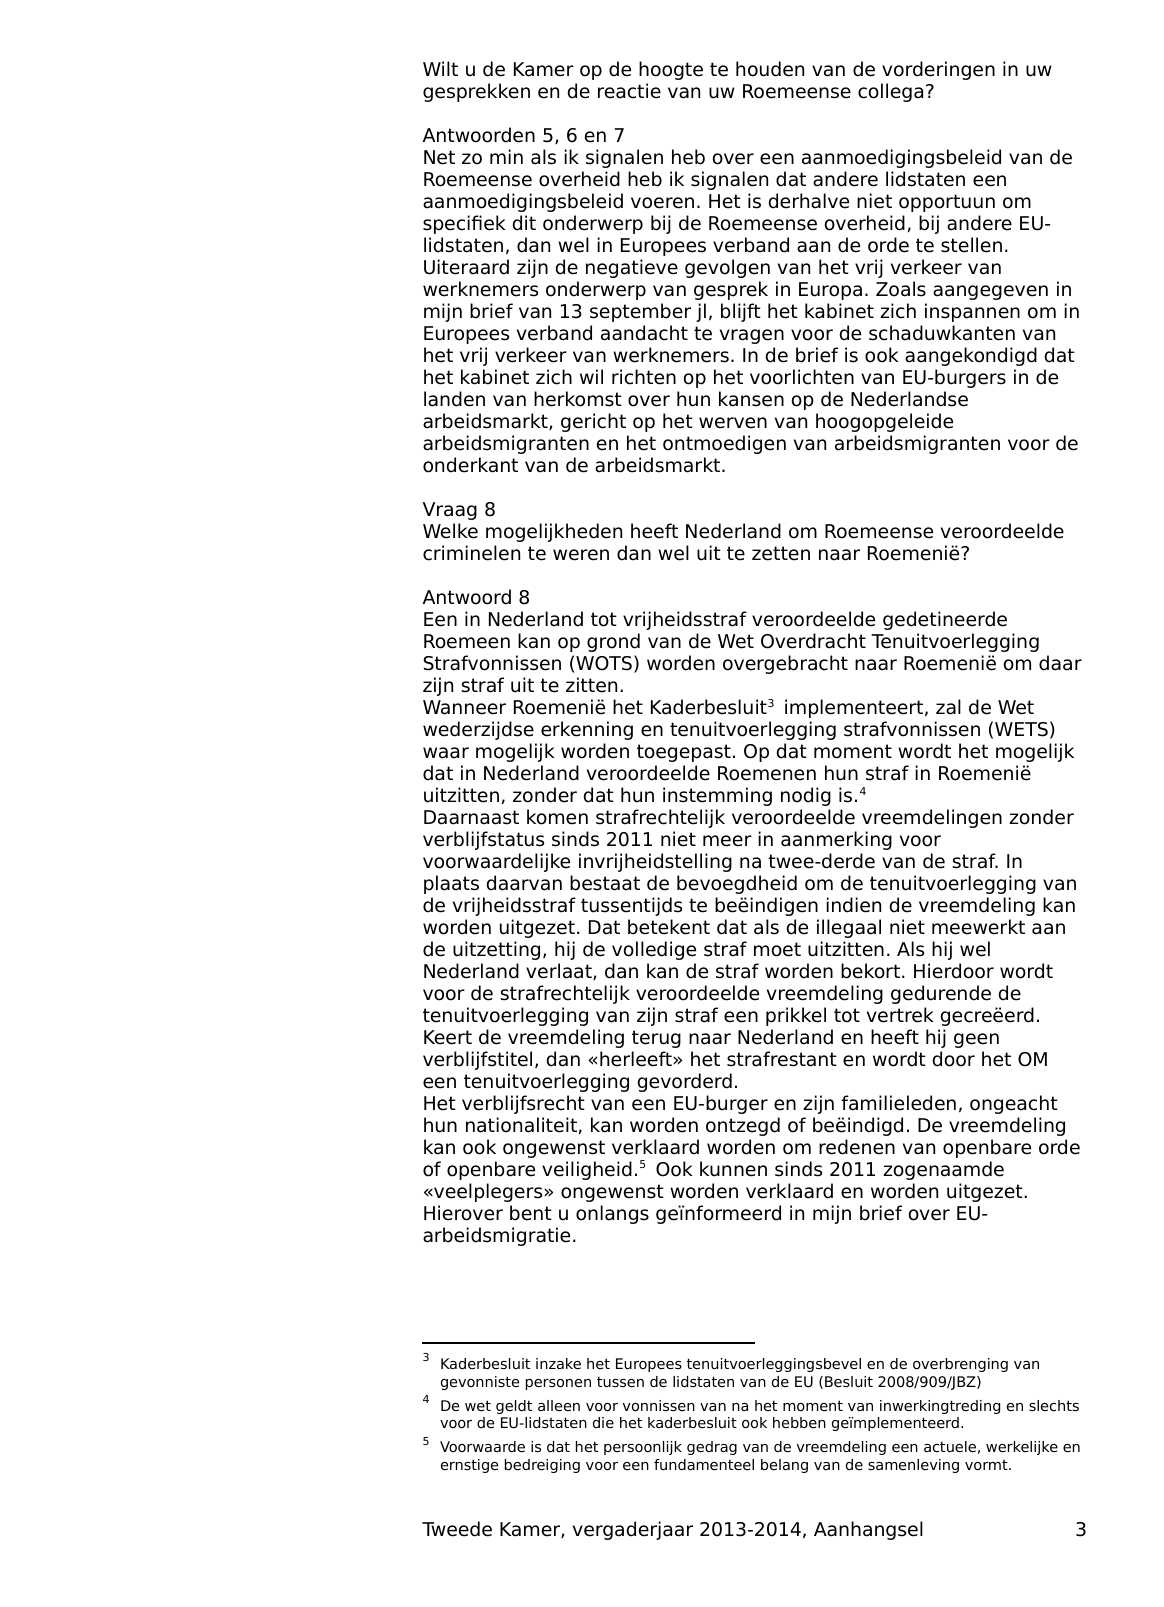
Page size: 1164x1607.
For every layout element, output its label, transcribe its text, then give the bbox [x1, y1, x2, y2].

text Een in Nederland tot vrijheidsstraf veroordeelde gedetineerde Roemeen kan op grond van de Wet Overdracht Tenuitvoerlegging Strafvonnissen (WOTS) worden overgebracht naar Roemenië om daar zijn straf uit te zitten. [422, 609, 1087, 697]
text Het verblijfsrecht van een EU-burger en zijn familieleden, ongeacht hun nationaliteit, kan worden ontzegd of beëindigd. De vreemdeling kan ook ongewenst verklaard worden om redenen van openbare orde of openbare veiligheid. Ook kunnen sinds 2011 zogenaamde «veelplegers» ongewenst worden verklaard en worden uitgezet. Hierover bent u onlangs geïnformeerd in mijn brief over EU-arbeidsmigratie. [422, 1093, 1087, 1247]
text Kaderbesluit inzake het Europees tenuitvoerleggingsbevel en de overbrenging van gevonniste personen tussen de lidstaten van de EU (Besluit 2008/909/JBZ) [422, 1352, 1087, 1391]
text Wilt u de Kamer op de hoogte te houden van de vorderingen in uw gesprekken en de reactie van uw Roemeense collega? [422, 59, 1087, 103]
text Uiteraard zijn de negatieve gevolgen van het vrij verkeer van werknemers onderwerp van gesprek in Europa. Zoals aangegeven in mijn brief van 13 september jl, blijft het kabinet zich inspannen om in Europees verband aandacht te vragen voor de schaduwkanten van het vrij verkeer van werknemers. In de brief is ook aangekondigd dat het kabinet zich wil richten op het voorlichten van EU-burgers in de landen van herkomst over hun kansen op de Nederlandse arbeidsmarkt, gericht op het werven van hoogopgeleide arbeidsmigranten en het ontmoedigen van arbeidsmigranten voor de onderkant van de arbeidsmarkt. [422, 257, 1087, 477]
text De wet geldt alleen voor vonnissen van na het moment van inwerkingtreding en slechts voor de EU-lidstaten die het kaderbesluit ook hebben geïmplementeerd. [422, 1393, 1087, 1432]
text Welke mogelijkheden heeft Nederland om Roemeense veroordeelde criminelen te weren dan wel uit te zetten naar Roemenië? [422, 521, 1087, 565]
text Antwoorden 5, 6 en 7 [422, 125, 1087, 147]
text Voorwaarde is dat het persoonlijk gedrag van de vreemdeling een actuele, werkelijke en ernstige bedreiging voor een fundamenteel belang van de samenleving vormt. [422, 1435, 1087, 1474]
text Antwoord 8 [422, 587, 1087, 609]
text Vraag 8 [422, 499, 1087, 521]
text Daarnaast komen strafrechtelijk veroordeelde vreemdelingen zonder verblijfstatus sinds 2011 niet meer in aanmerking voor voorwaardelijke invrijheidstelling na twee-derde van de straf. In plaats daarvan bestaat de bevoegdheid om de tenuitvoerlegging van de vrijheidsstraf tussentijds te beëindigen indien de vreemdeling kan worden uitgezet. Dat betekent dat als de illegaal niet meewerkt aan de uitzetting, hij de volledige straf moet uitzitten. Als hij wel Nederland verlaat, dan kan de straf worden bekort. Hierdoor wordt voor de strafrechtelijk veroordeelde vreemdeling gedurende de tenuitvoerlegging van zijn straf een prikkel tot vertrek gecreëerd. Keert de vreemdeling terug naar Nederland en heeft hij geen verblijfstitel, dan «herleeft» het strafrestant en wordt door het OM een tenuitvoerlegging gevorderd. [422, 807, 1087, 1093]
text Net zo min als ik signalen heb over een aanmoedigingsbeleid van de Roemeense overheid heb ik signalen dat andere lidstaten een aanmoedigingsbeleid voeren. Het is derhalve niet opportuun om specifiek dit onderwerp bij de Roemeense overheid, bij andere EU-lidstaten, dan wel in Europees verband aan de orde te stellen. [422, 147, 1087, 257]
text Wanneer Roemenië het Kaderbesluit implementeert, zal de Wet wederzijdse erkenning en tenuitvoerlegging strafvonnissen (WETS) waar mogelijk worden toegepast. Op dat moment wordt het mogelijk dat in Nederland veroordeelde Roemenen hun straf in Roemenië uitzitten, zonder dat hun instemming nodig is. [422, 697, 1087, 807]
